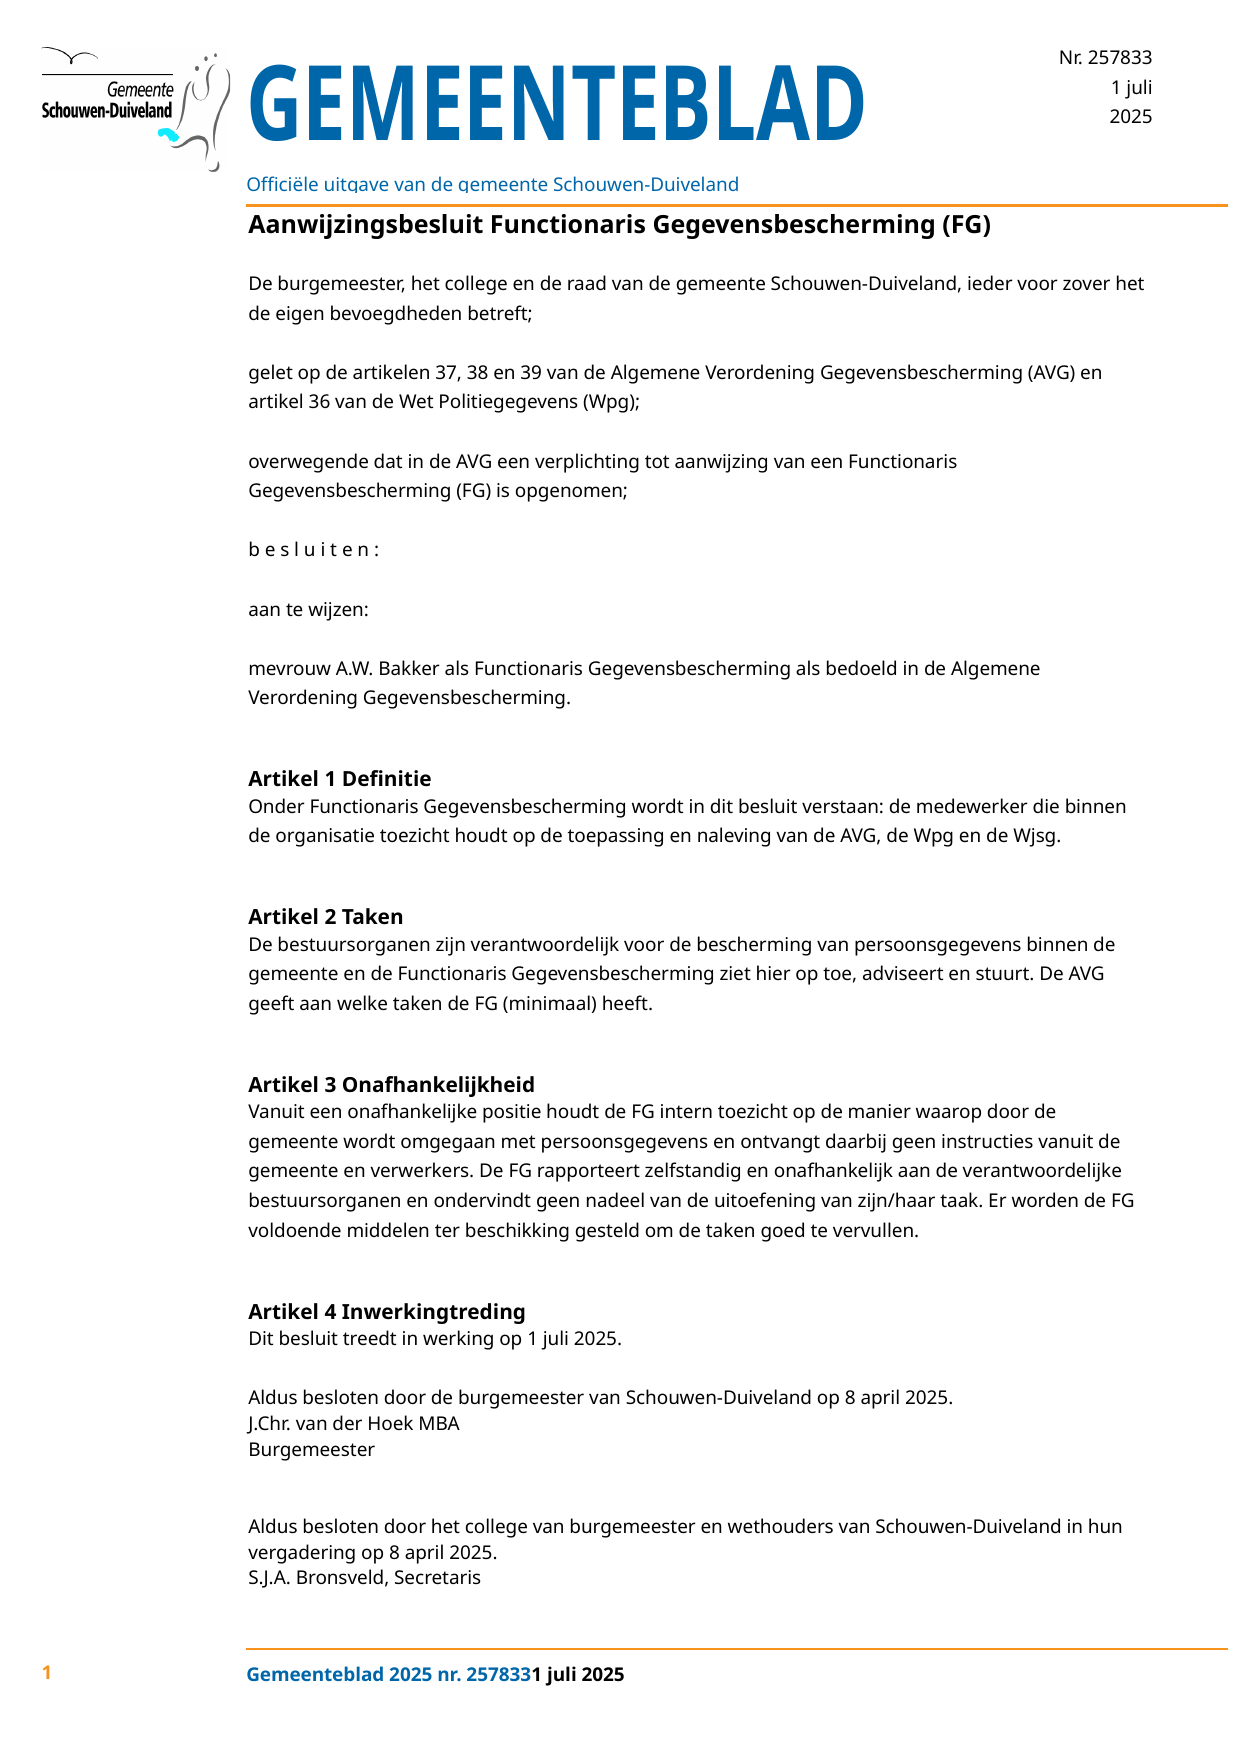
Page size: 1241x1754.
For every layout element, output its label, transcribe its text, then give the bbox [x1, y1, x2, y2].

text Aldus besloten door het college van burgemeester en wethouders van Schouwen-Duiveland in hun vergadering op 8 april 2025. [248, 1513, 1152, 1564]
text Onder Functionaris Gegevensbescherming wordt in dit besluit verstaan: de medewerker die binnen de organisatie toezicht houdt op de toepassing en naleving van de AVG, de Wpg en de Wjsg. [248, 793, 1152, 848]
text J.Chr. van der Hoek MBA [248, 1410, 1152, 1436]
text Artikel 1 Definitie [248, 764, 1152, 793]
text Artikel 4 Inwerkingtreding [248, 1297, 1152, 1325]
text Artikel 3 Onafhankelijkheid [248, 1070, 1152, 1098]
text Dit besluit treedt in werking op 1 juli 2025. [248, 1325, 1152, 1351]
text mevrouw A.W. Bakker als Functionaris Gegevensbescherming als bedoeld in de Algemene Verordening Gegevensbescherming. [248, 655, 1152, 710]
text De burgemeester, het college en de raad van de gemeente Schouwen-Duiveland, ieder voor zover het de eigen bevoegdheden betreft; [248, 270, 1152, 326]
text overwegende dat in de AVG een verplichting tot aanwijzing van een Functionaris Gegevensbescherming (FG) is opgenomen; [248, 448, 1152, 503]
text De bestuursorganen zijn verantwoordelijk voor de bescherming van persoonsgegevens binnen de gemeente en de Functionaris Gegevensbescherming ziet hier op toe, adviseert en stuurt. De AVG geeft aan welke taken de FG (minimaal) heeft. [248, 931, 1152, 1016]
text Burgemeester [248, 1436, 1152, 1462]
text Artikel 2 Taken [248, 902, 1152, 931]
text Vanuit een onafhankelijke positie houdt de FG intern toezicht op de manier waarop door de gemeente wordt omgegaan met persoonsgegevens en ontvangt daarbij geen instructies vanuit de gemeente en verwerkers. De FG rapporteert zelfstandig en onafhankelijk aan de verantwoordelijke bestuursorganen en ondervindt geen nadeel van de uitoefening van zijn/haar taak. Er worden de FG voldoende middelen ter beschikking gesteld om de taken goed te vervullen. [248, 1098, 1152, 1243]
text gelet op de artikelen 37, 38 en 39 van de Algemene Verordening Gegevensbescherming (AVG) en artikel 36 van de Wet Politiegegevens (Wpg); [248, 359, 1152, 414]
text Aldus besloten door de burgemeester van Schouwen-Duiveland op 8 april 2025. [248, 1384, 1152, 1410]
text S.J.A. Bronsveld, Secretaris [248, 1564, 1152, 1590]
picture [41, 47, 231, 172]
text b e s l u i t e n : [248, 537, 1152, 562]
text Aanwijzingsbesluit Functionaris Gegevensbescherming (FG) [248, 207, 1152, 241]
text aan te wijzen: [248, 596, 1152, 621]
